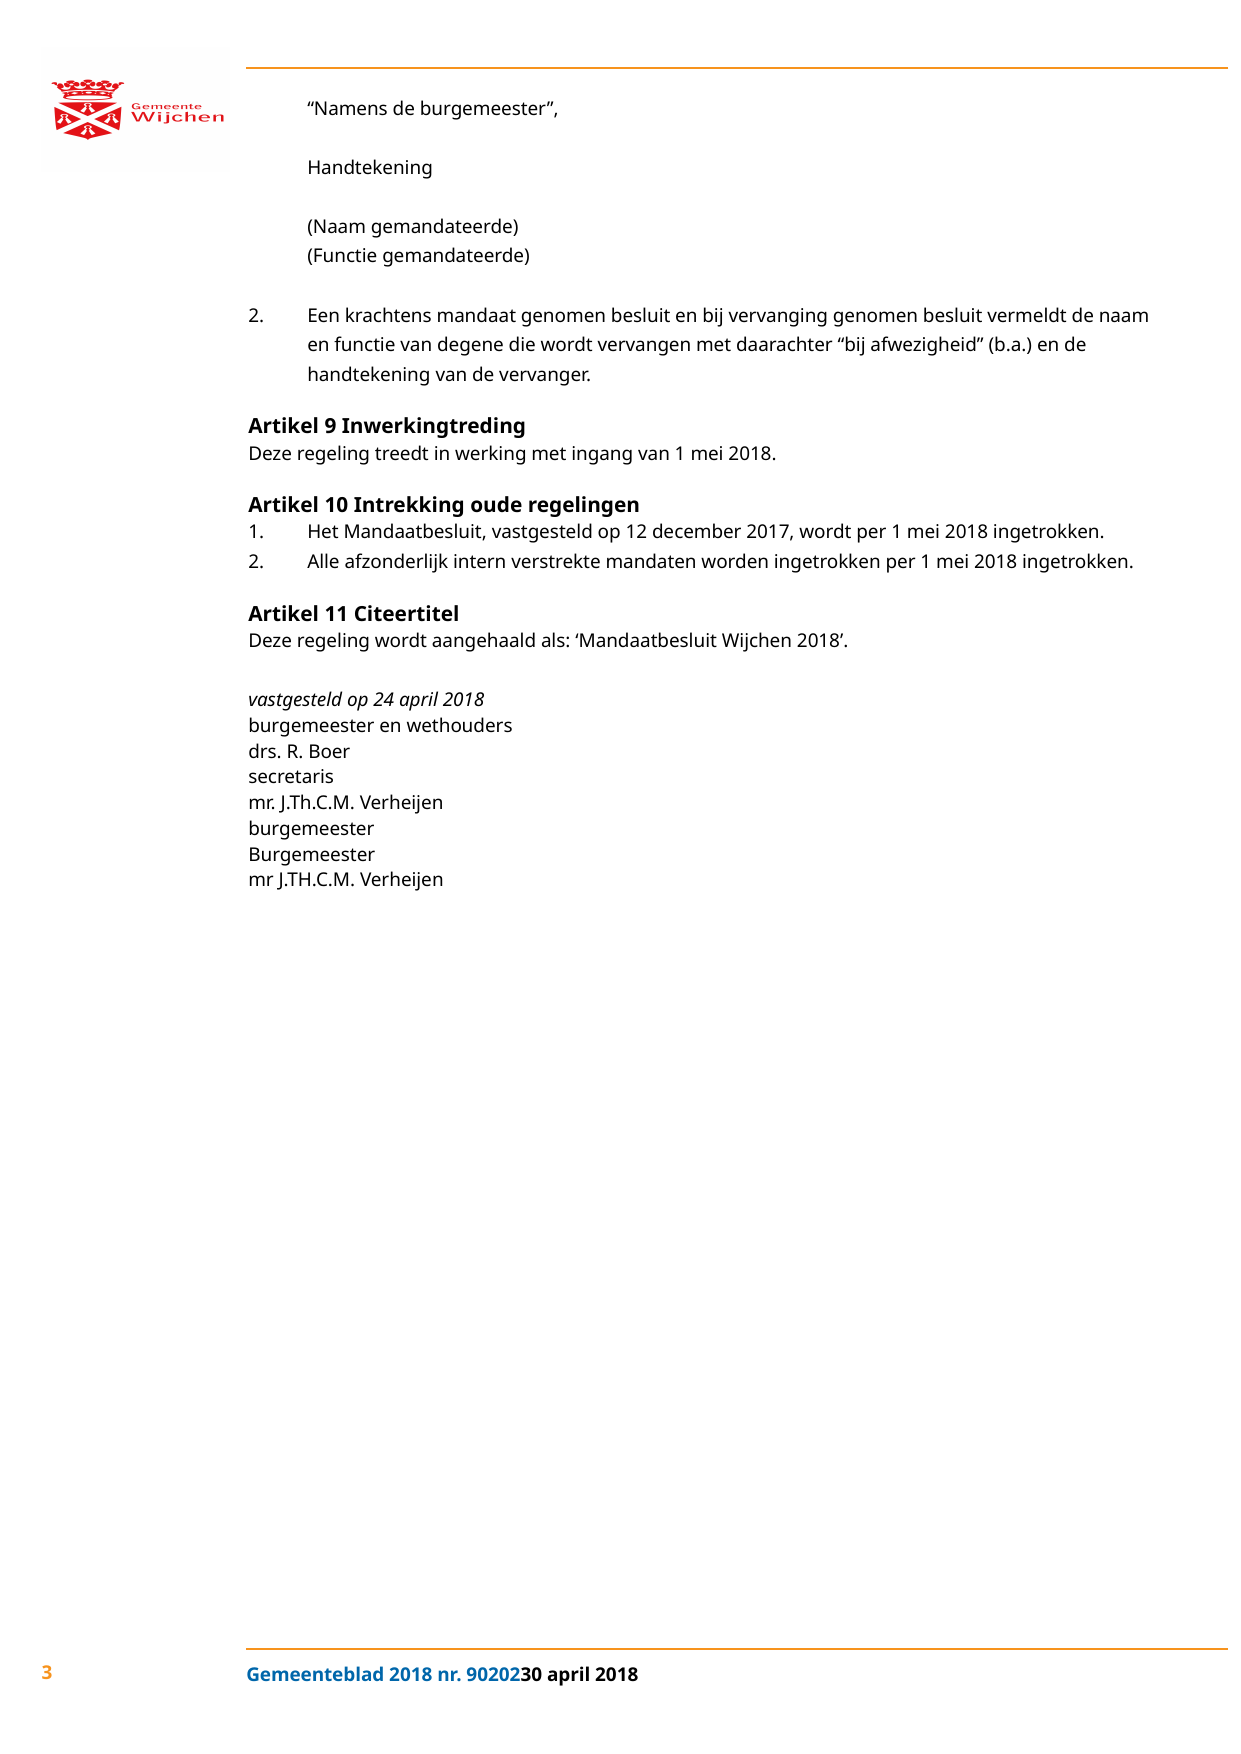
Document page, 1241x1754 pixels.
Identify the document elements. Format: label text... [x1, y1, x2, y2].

text mr J.TH.C.M. Verheijen [248, 866, 1152, 892]
text Artikel 9 Inwerkingtreding [248, 411, 1152, 440]
text Artikel 11 Citeertitel [248, 599, 1152, 627]
list Een krachtens mandaat genomen besluit en bij vervanging genomen besluit vermeldt de naam en functie van degene die wordt vervangen met daarachter “bij afwezigheid” (b.a.) en de handtekening van de vervanger. [248, 302, 1152, 387]
text secretaris [248, 763, 1152, 789]
text mr. J.Th.C.M. Verheijen [248, 789, 1152, 815]
list Handtekening [248, 154, 1152, 180]
text burgemeester en wethouders [248, 712, 1152, 738]
list Alle afzonderlijk intern verstrekte mandaten worden ingetrokken per 1 mei 2018 ingetrokken. [248, 548, 1152, 574]
picture [41, 47, 231, 172]
text burgemeester [248, 815, 1152, 841]
text drs. R. Boer [248, 738, 1152, 763]
text vastgesteld op 24 april 2018 [248, 686, 1152, 712]
list Het Mandaatbesluit, vastgesteld op 12 december 2017, wordt per 1 mei 2018 ingetrokken. [248, 519, 1152, 544]
list (Functie gemandateerde) [248, 243, 1152, 268]
list “Namens de burgemeester”, [248, 95, 1152, 121]
text Deze regeling treedt in werking met ingang van 1 mei 2018. [248, 440, 1152, 466]
text Burgemeester [248, 841, 1152, 866]
text Artikel 10 Intrekking oude regelingen [248, 490, 1152, 519]
text Deze regeling wordt aangehaald als: ‘Mandaatbesluit Wijchen 2018’. [248, 627, 1152, 653]
list (Naam gemandateerde) [248, 213, 1152, 239]
